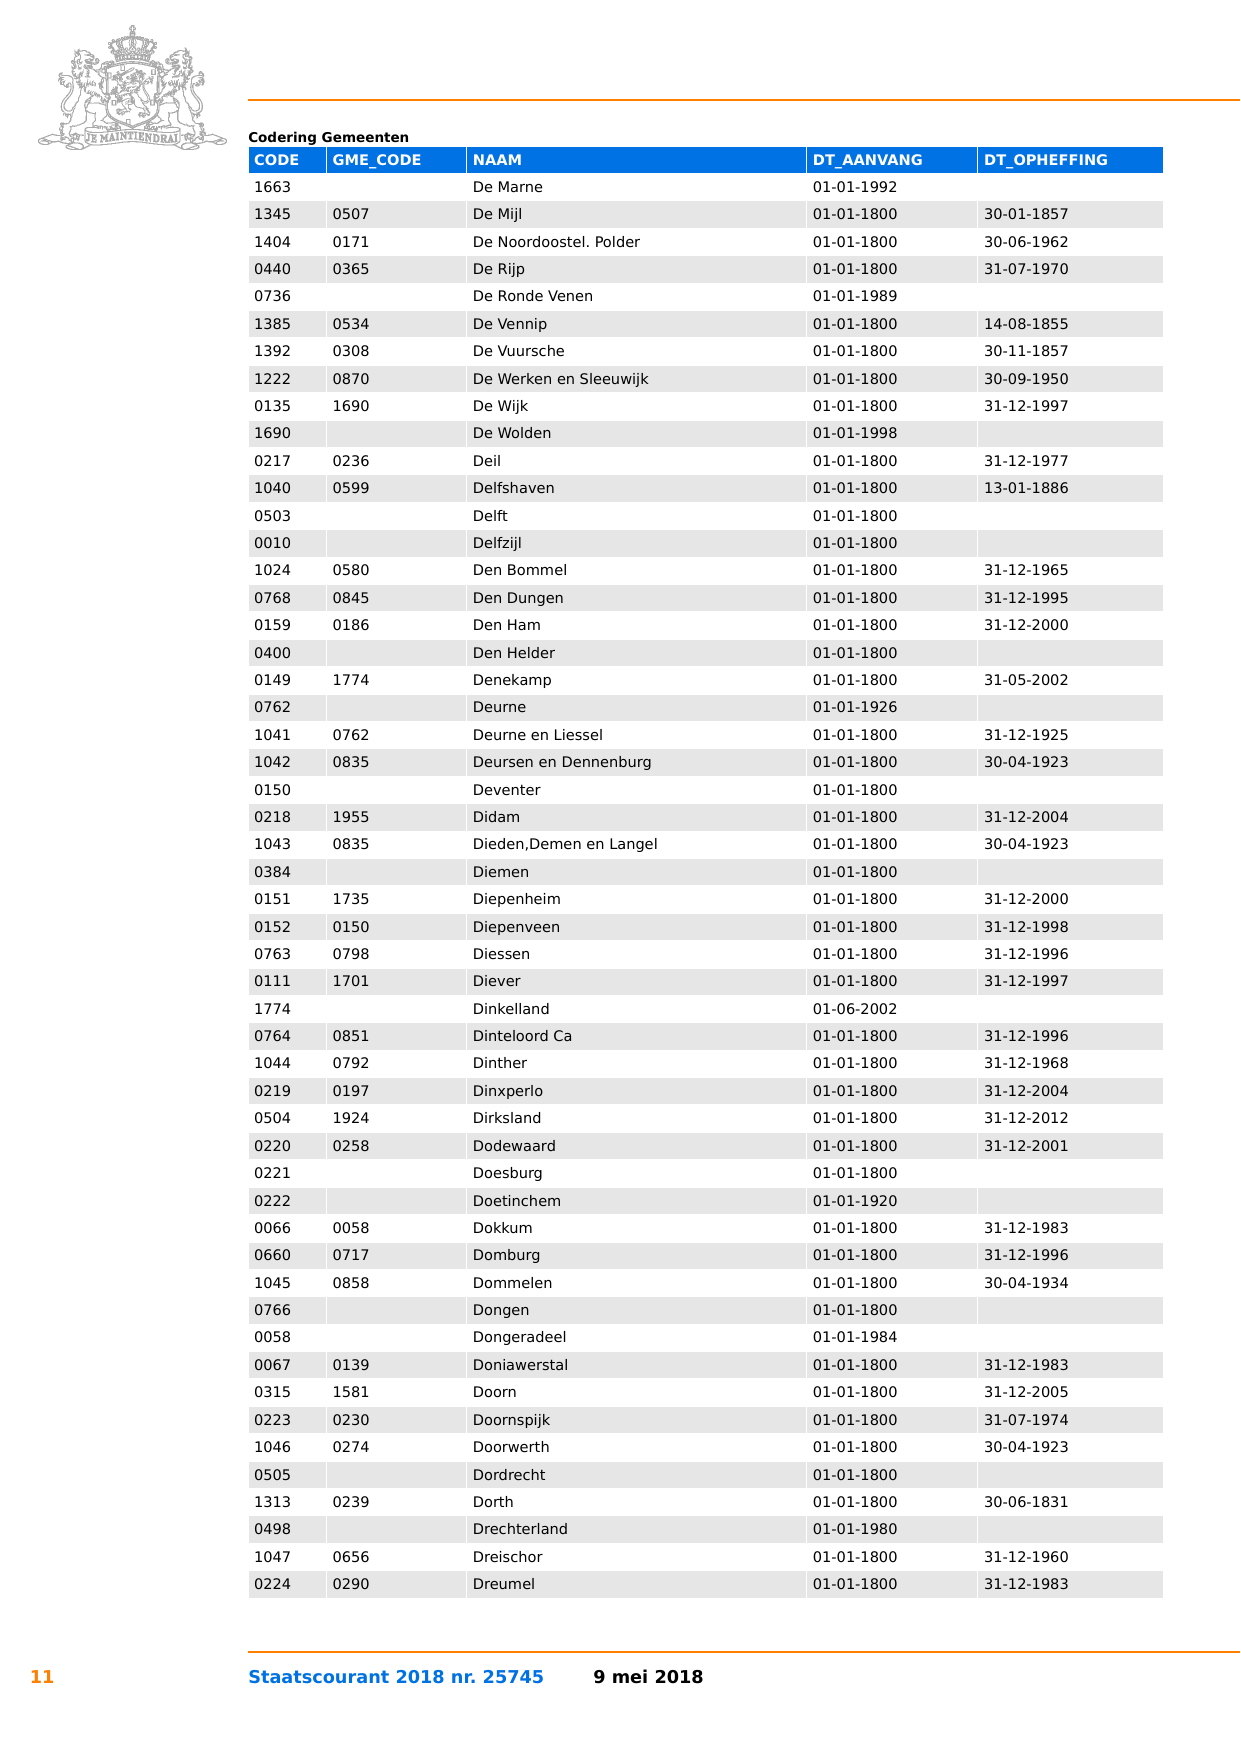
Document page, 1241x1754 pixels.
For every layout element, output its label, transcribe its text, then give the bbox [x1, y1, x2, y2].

table_cell 31-12-2012 [978, 1106, 1163, 1132]
table_cell Doesburg [467, 1160, 806, 1187]
table_cell 0580 [327, 558, 466, 584]
table_cell GME_CODE [327, 147, 466, 173]
table_cell 31-05-2002 [978, 667, 1163, 693]
table_cell 01-01-1800 [807, 585, 977, 611]
table_cell [978, 1297, 1163, 1324]
table_cell 0230 [327, 1407, 466, 1433]
table_cell 0223 [249, 1407, 326, 1433]
table_cell 0159 [249, 613, 326, 639]
table_cell 30-06-1962 [978, 229, 1163, 255]
table_cell 01-01-1800 [807, 1133, 977, 1159]
table_cell 0150 [327, 914, 466, 940]
table_cell 0835 [327, 749, 466, 776]
table_cell 01-01-1800 [807, 229, 977, 255]
table_cell 31-12-2000 [978, 886, 1163, 913]
table_cell 0365 [327, 256, 466, 283]
table_cell 1313 [249, 1489, 326, 1515]
table_cell [978, 174, 1163, 200]
table_cell 01-01-1800 [807, 530, 977, 557]
table_cell 0798 [327, 941, 466, 967]
table_cell NAAM [467, 147, 806, 173]
table_cell [978, 284, 1163, 310]
table_cell 1041 [249, 722, 326, 748]
table_cell 01-01-1926 [807, 695, 977, 721]
table_cell [327, 530, 466, 557]
table_cell 01-01-1800 [807, 448, 977, 474]
table_cell Deurne en Liessel [467, 722, 806, 748]
table_cell [978, 1516, 1163, 1543]
table_cell 01-01-1800 [807, 1462, 977, 1488]
table_cell 31-12-1960 [978, 1544, 1163, 1570]
table_cell [327, 695, 466, 721]
table_cell 0762 [327, 722, 466, 748]
table_cell 01-01-1800 [807, 475, 977, 502]
table_cell Dreumel [467, 1571, 806, 1598]
table_cell 0186 [327, 613, 466, 639]
table_cell De Rijp [467, 256, 806, 283]
table_cell 01-01-1800 [807, 256, 977, 283]
table_cell [978, 996, 1163, 1022]
table_cell [327, 284, 466, 310]
table_cell 01-01-1800 [807, 1407, 977, 1433]
table_cell De Ronde Venen [467, 284, 806, 310]
table_cell 0150 [249, 777, 326, 803]
table_cell [327, 996, 466, 1022]
table_cell 0504 [249, 1106, 326, 1132]
table_cell 31-12-1965 [978, 558, 1163, 584]
table_cell 01-01-1800 [807, 1544, 977, 1570]
table_cell Diessen [467, 941, 806, 967]
table_cell De Mijl [467, 201, 806, 228]
table_cell 1044 [249, 1051, 326, 1077]
table_cell 31-12-1996 [978, 941, 1163, 967]
table_cell Denekamp [467, 667, 806, 693]
table_cell 1774 [249, 996, 326, 1022]
table_cell De Marne [467, 174, 806, 200]
table_cell 0792 [327, 1051, 466, 1077]
table_cell 0766 [249, 1297, 326, 1324]
table_cell 0505 [249, 1462, 326, 1488]
table_cell DT_OPHEFFING [978, 147, 1163, 173]
table_cell Delft [467, 503, 806, 529]
table_cell 1345 [249, 201, 326, 228]
table_cell 01-01-1800 [807, 722, 977, 748]
table_cell Deventer [467, 777, 806, 803]
table_cell Drechterland [467, 1516, 806, 1543]
table_cell 0010 [249, 530, 326, 557]
table_cell 01-01-1800 [807, 886, 977, 913]
table_cell 0660 [249, 1243, 326, 1269]
table_cell Doniawerstal [467, 1352, 806, 1378]
table_cell 01-01-1800 [807, 311, 977, 337]
table_cell 01-01-1800 [807, 558, 977, 584]
table_cell [978, 695, 1163, 721]
table_cell 30-11-1857 [978, 339, 1163, 365]
table_cell 0835 [327, 832, 466, 858]
table_cell 0858 [327, 1270, 466, 1296]
table_cell 01-01-1800 [807, 1243, 977, 1269]
table_cell 31-12-2000 [978, 613, 1163, 639]
table_cell Dongeradeel [467, 1325, 806, 1351]
table_cell Diemen [467, 859, 806, 885]
table_cell [327, 640, 466, 666]
table_cell Dordrecht [467, 1462, 806, 1488]
table_cell 30-04-1923 [978, 1434, 1163, 1461]
table_cell 01-01-1800 [807, 1352, 977, 1378]
table_cell 1955 [327, 804, 466, 831]
table_cell Doetinchem [467, 1188, 806, 1214]
table_cell 0066 [249, 1215, 326, 1241]
table_cell 0135 [249, 393, 326, 419]
table_cell 1040 [249, 475, 326, 502]
table_cell 31-12-1977 [978, 448, 1163, 474]
table_cell [978, 640, 1163, 666]
table_cell [978, 503, 1163, 529]
table_cell 0218 [249, 804, 326, 831]
table_cell Den Bommel [467, 558, 806, 584]
table_cell [327, 1297, 466, 1324]
table_cell [978, 1188, 1163, 1214]
table_cell De Werken en Sleeuwijk [467, 366, 806, 392]
table_header Codering Gemeenten [248, 130, 1163, 146]
table_cell 01-01-1800 [807, 667, 977, 693]
table_cell 01-01-1800 [807, 1297, 977, 1324]
table_cell 01-06-2002 [807, 996, 977, 1022]
table_cell 01-01-1800 [807, 613, 977, 639]
table_cell 30-01-1857 [978, 201, 1163, 228]
table_cell 0440 [249, 256, 326, 283]
table_cell [327, 503, 466, 529]
table_cell 0764 [249, 1023, 326, 1050]
table_cell 30-04-1923 [978, 832, 1163, 858]
table_cell Doorwerth [467, 1434, 806, 1461]
table_cell 0274 [327, 1434, 466, 1461]
table_cell 0315 [249, 1380, 326, 1406]
table_cell [327, 859, 466, 885]
table_cell 1045 [249, 1270, 326, 1296]
table_cell 1924 [327, 1106, 466, 1132]
table_cell 0717 [327, 1243, 466, 1269]
table_cell 1046 [249, 1434, 326, 1461]
table_cell [978, 1160, 1163, 1187]
table_cell 31-07-1970 [978, 256, 1163, 283]
table_cell DT_AANVANG [807, 147, 977, 173]
table_cell [327, 421, 466, 447]
table_cell 01-01-1800 [807, 804, 977, 831]
table_cell 1222 [249, 366, 326, 392]
table_cell 01-01-1984 [807, 1325, 977, 1351]
table_cell Deil [467, 448, 806, 474]
table_cell [327, 1516, 466, 1543]
table_cell 01-01-1800 [807, 1160, 977, 1187]
table_cell 01-01-1800 [807, 503, 977, 529]
table_cell 31-12-1983 [978, 1571, 1163, 1598]
table_cell Doornspijk [467, 1407, 806, 1433]
table_cell Dreischor [467, 1544, 806, 1570]
table_cell 0224 [249, 1571, 326, 1598]
table_cell 01-01-1989 [807, 284, 977, 310]
table_cell 01-01-1992 [807, 174, 977, 200]
table_cell Dodewaard [467, 1133, 806, 1159]
table_cell Dinxperlo [467, 1078, 806, 1104]
table_cell De Vennip [467, 311, 806, 337]
table_cell Den Ham [467, 613, 806, 639]
table_cell Dirksland [467, 1106, 806, 1132]
table_cell Dongen [467, 1297, 806, 1324]
table_cell 0258 [327, 1133, 466, 1159]
table_cell Dieden,Demen en Langel [467, 832, 806, 858]
table_cell 01-01-1800 [807, 777, 977, 803]
table_cell 0507 [327, 201, 466, 228]
table_cell 0534 [327, 311, 466, 337]
table_cell Diever [467, 969, 806, 995]
table_cell Dinkelland [467, 996, 806, 1022]
table_cell 0197 [327, 1078, 466, 1104]
table_cell 1701 [327, 969, 466, 995]
table_cell 30-09-1950 [978, 366, 1163, 392]
table_cell Den Dungen [467, 585, 806, 611]
table_cell 0220 [249, 1133, 326, 1159]
table_cell 01-01-1800 [807, 339, 977, 365]
table_cell 0851 [327, 1023, 466, 1050]
table_cell 0308 [327, 339, 466, 365]
table_cell 31-12-1997 [978, 969, 1163, 995]
table_cell 0221 [249, 1160, 326, 1187]
table_cell 01-01-1800 [807, 749, 977, 776]
table_cell 0656 [327, 1544, 466, 1570]
table_cell Diepenheim [467, 886, 806, 913]
table_cell 31-12-2004 [978, 1078, 1163, 1104]
table_cell 0152 [249, 914, 326, 940]
table_cell 1690 [249, 421, 326, 447]
table_cell 14-08-1855 [978, 311, 1163, 337]
table_cell [978, 1325, 1163, 1351]
table_cell 30-04-1923 [978, 749, 1163, 776]
table_cell 01-01-1998 [807, 421, 977, 447]
table_cell [327, 174, 466, 200]
table_cell 01-01-1920 [807, 1188, 977, 1214]
table_cell Delfzijl [467, 530, 806, 557]
table_cell 01-01-1800 [807, 1078, 977, 1104]
table_cell 31-12-2005 [978, 1380, 1163, 1406]
table_cell 31-12-1925 [978, 722, 1163, 748]
table_cell 01-01-1800 [807, 1051, 977, 1077]
table_cell Dommelen [467, 1270, 806, 1296]
table_cell 31-12-1983 [978, 1215, 1163, 1241]
table_cell 1404 [249, 229, 326, 255]
table_cell 01-01-1800 [807, 1023, 977, 1050]
table_cell 01-01-1800 [807, 1215, 977, 1241]
table_cell 0762 [249, 695, 326, 721]
table_cell 1047 [249, 1544, 326, 1570]
table_cell 0290 [327, 1571, 466, 1598]
table_cell 0845 [327, 585, 466, 611]
table_cell 0058 [327, 1215, 466, 1241]
table_cell Den Helder [467, 640, 806, 666]
table_cell 0870 [327, 366, 466, 392]
table_cell 31-12-1998 [978, 914, 1163, 940]
table_cell Dinteloord Ca [467, 1023, 806, 1050]
picture [38, 25, 227, 150]
table_cell 01-01-1800 [807, 832, 977, 858]
table_cell 01-01-1800 [807, 1380, 977, 1406]
table_cell 0171 [327, 229, 466, 255]
table_cell 0763 [249, 941, 326, 967]
table_cell 1043 [249, 832, 326, 858]
table_cell 31-12-1997 [978, 393, 1163, 419]
table_cell 01-01-1800 [807, 201, 977, 228]
table_cell 01-01-1800 [807, 941, 977, 967]
table_cell 1385 [249, 311, 326, 337]
table_cell 0058 [249, 1325, 326, 1351]
table_cell De Wijk [467, 393, 806, 419]
table_cell 0222 [249, 1188, 326, 1214]
table_cell 30-06-1831 [978, 1489, 1163, 1515]
table_cell 1581 [327, 1380, 466, 1406]
table_cell 01-01-1800 [807, 640, 977, 666]
table_cell 01-01-1800 [807, 366, 977, 392]
table_cell [978, 1462, 1163, 1488]
table_cell [978, 530, 1163, 557]
table_cell Didam [467, 804, 806, 831]
table_cell De Noordoostel. Polder [467, 229, 806, 255]
table_cell 1774 [327, 667, 466, 693]
table_cell 31-12-1968 [978, 1051, 1163, 1077]
table_cell 31-12-1995 [978, 585, 1163, 611]
table_cell Delfshaven [467, 475, 806, 502]
table_cell 0384 [249, 859, 326, 885]
table_cell 0503 [249, 503, 326, 529]
table_cell Deursen en Dennenburg [467, 749, 806, 776]
table_cell 0067 [249, 1352, 326, 1378]
table_cell 0139 [327, 1352, 466, 1378]
table_cell 0768 [249, 585, 326, 611]
table_cell 0400 [249, 640, 326, 666]
table_cell 01-01-1800 [807, 1106, 977, 1132]
table_cell 31-12-2004 [978, 804, 1163, 831]
table_cell 01-01-1800 [807, 393, 977, 419]
table_cell 01-01-1980 [807, 1516, 977, 1543]
table_cell 1024 [249, 558, 326, 584]
table_cell 0219 [249, 1078, 326, 1104]
table_cell 0236 [327, 448, 466, 474]
table_cell 01-01-1800 [807, 859, 977, 885]
table_cell 01-01-1800 [807, 969, 977, 995]
table_cell 31-07-1974 [978, 1407, 1163, 1433]
table_cell 1392 [249, 339, 326, 365]
table_cell 1042 [249, 749, 326, 776]
table_cell CODE [249, 147, 326, 173]
table_cell Dorth [467, 1489, 806, 1515]
table_cell 31-12-2001 [978, 1133, 1163, 1159]
table_cell 0149 [249, 667, 326, 693]
table_cell [327, 1462, 466, 1488]
table_cell 31-12-1996 [978, 1243, 1163, 1269]
table_cell 0151 [249, 886, 326, 913]
table_cell 0498 [249, 1516, 326, 1543]
table_cell 0736 [249, 284, 326, 310]
table_cell [978, 777, 1163, 803]
table_cell [978, 421, 1163, 447]
table_cell 01-01-1800 [807, 1270, 977, 1296]
table_cell Doorn [467, 1380, 806, 1406]
table_cell 01-01-1800 [807, 1434, 977, 1461]
table_cell De Wolden [467, 421, 806, 447]
table_cell 1735 [327, 886, 466, 913]
table_cell 31-12-1996 [978, 1023, 1163, 1050]
table_cell 1663 [249, 174, 326, 200]
table_cell 1690 [327, 393, 466, 419]
table_cell 01-01-1800 [807, 1489, 977, 1515]
table_cell [327, 1160, 466, 1187]
table_cell [327, 1188, 466, 1214]
table_cell 0217 [249, 448, 326, 474]
table_cell 13-01-1886 [978, 475, 1163, 502]
table_cell Deurne [467, 695, 806, 721]
table_cell De Vuursche [467, 339, 806, 365]
table_cell Dokkum [467, 1215, 806, 1241]
table_cell 01-01-1800 [807, 1571, 977, 1598]
table_cell Diepenveen [467, 914, 806, 940]
table_cell [327, 777, 466, 803]
table_cell 0599 [327, 475, 466, 502]
table_cell [978, 859, 1163, 885]
table_cell 0239 [327, 1489, 466, 1515]
table_cell 31-12-1983 [978, 1352, 1163, 1378]
table_cell Dinther [467, 1051, 806, 1077]
table_cell 0111 [249, 969, 326, 995]
table_cell 01-01-1800 [807, 914, 977, 940]
table_cell 30-04-1934 [978, 1270, 1163, 1296]
table_cell [327, 1325, 466, 1351]
table_cell Domburg [467, 1243, 806, 1269]
